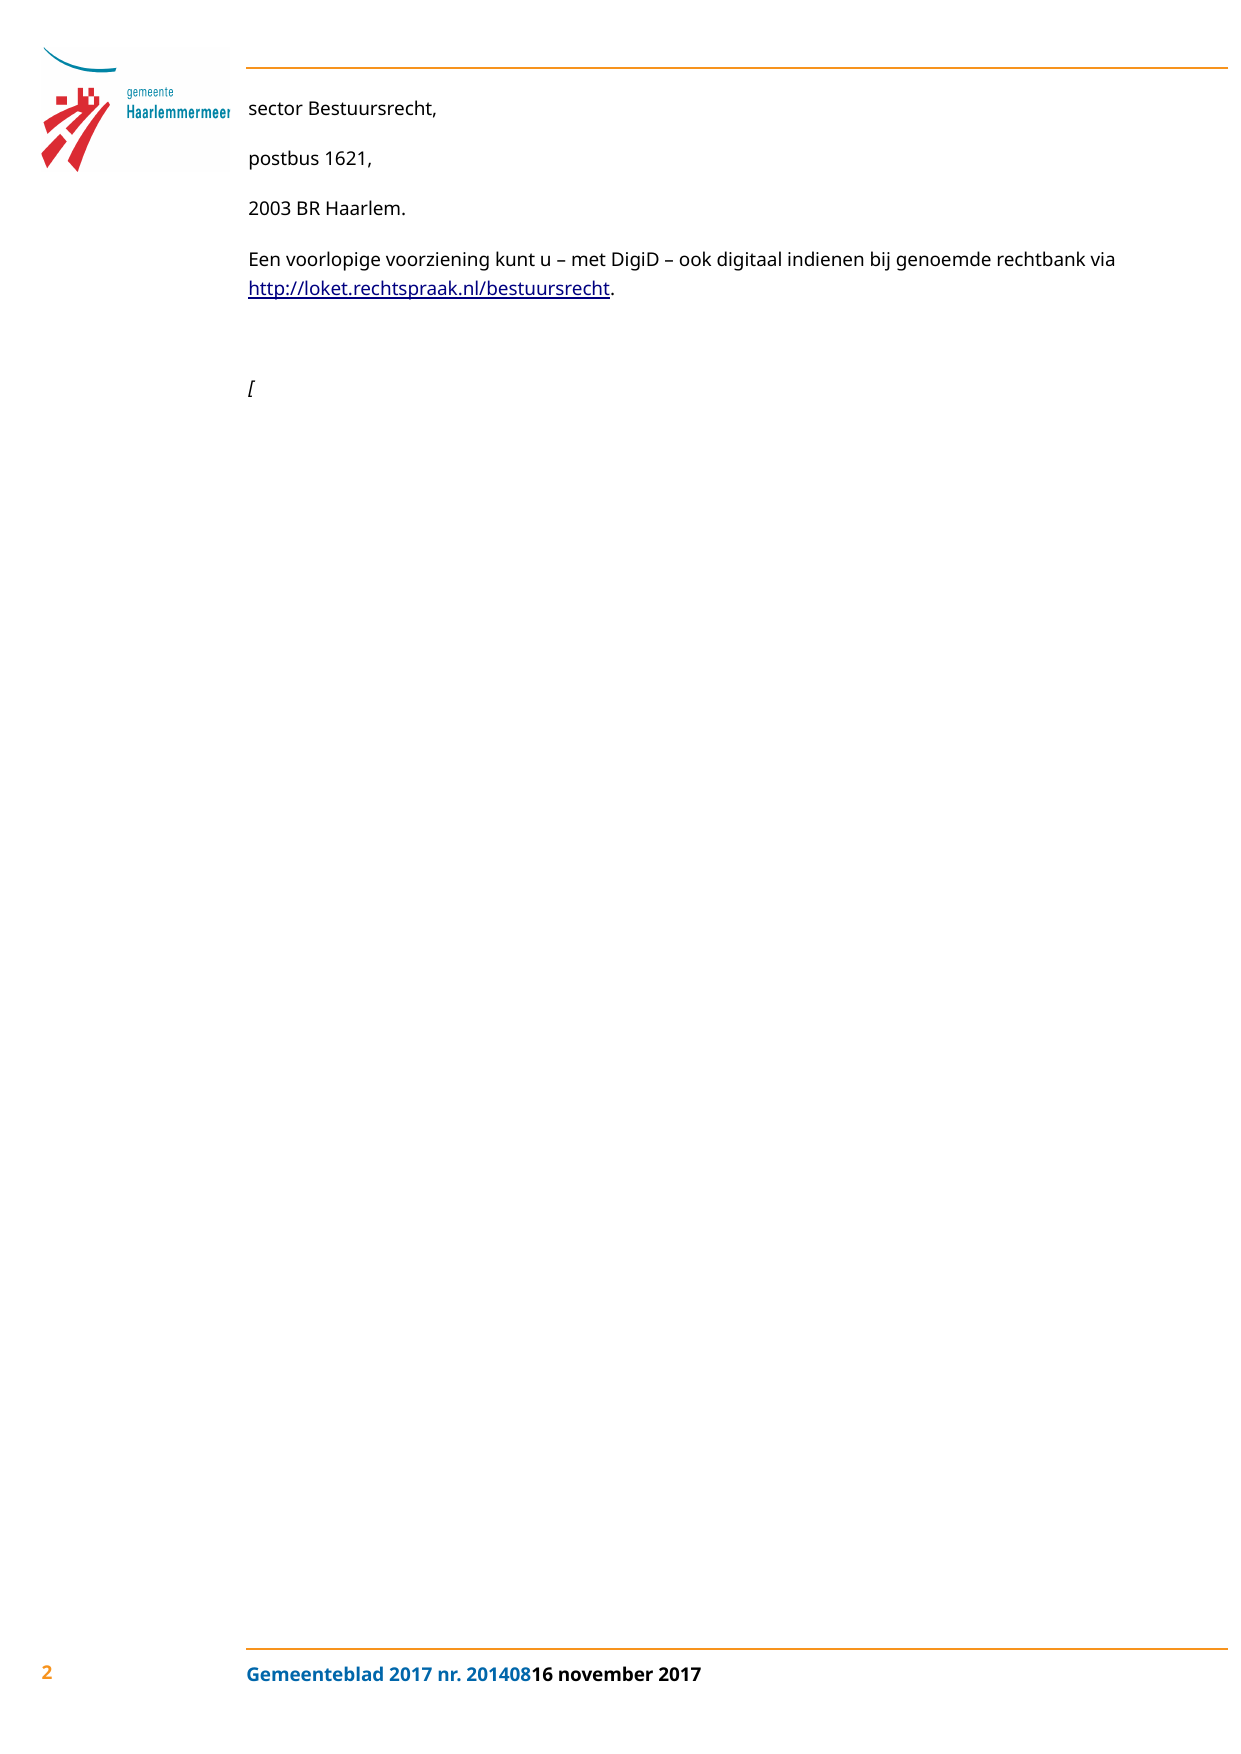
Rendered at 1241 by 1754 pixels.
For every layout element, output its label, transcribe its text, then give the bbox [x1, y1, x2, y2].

picture [41, 47, 231, 172]
text sector Bestuursrecht, [248, 95, 1152, 121]
text 2003 BR Haarlem. [248, 196, 1152, 221]
text postbus 1621, [248, 145, 1152, 171]
text Een voorlopige voorziening kunt u – met DigiD – ook digitaal indienen bij genoemde rechtbank via http://loket.rechtspraak.nl/bestuursrecht. [248, 246, 1152, 301]
text [ [248, 374, 1152, 399]
